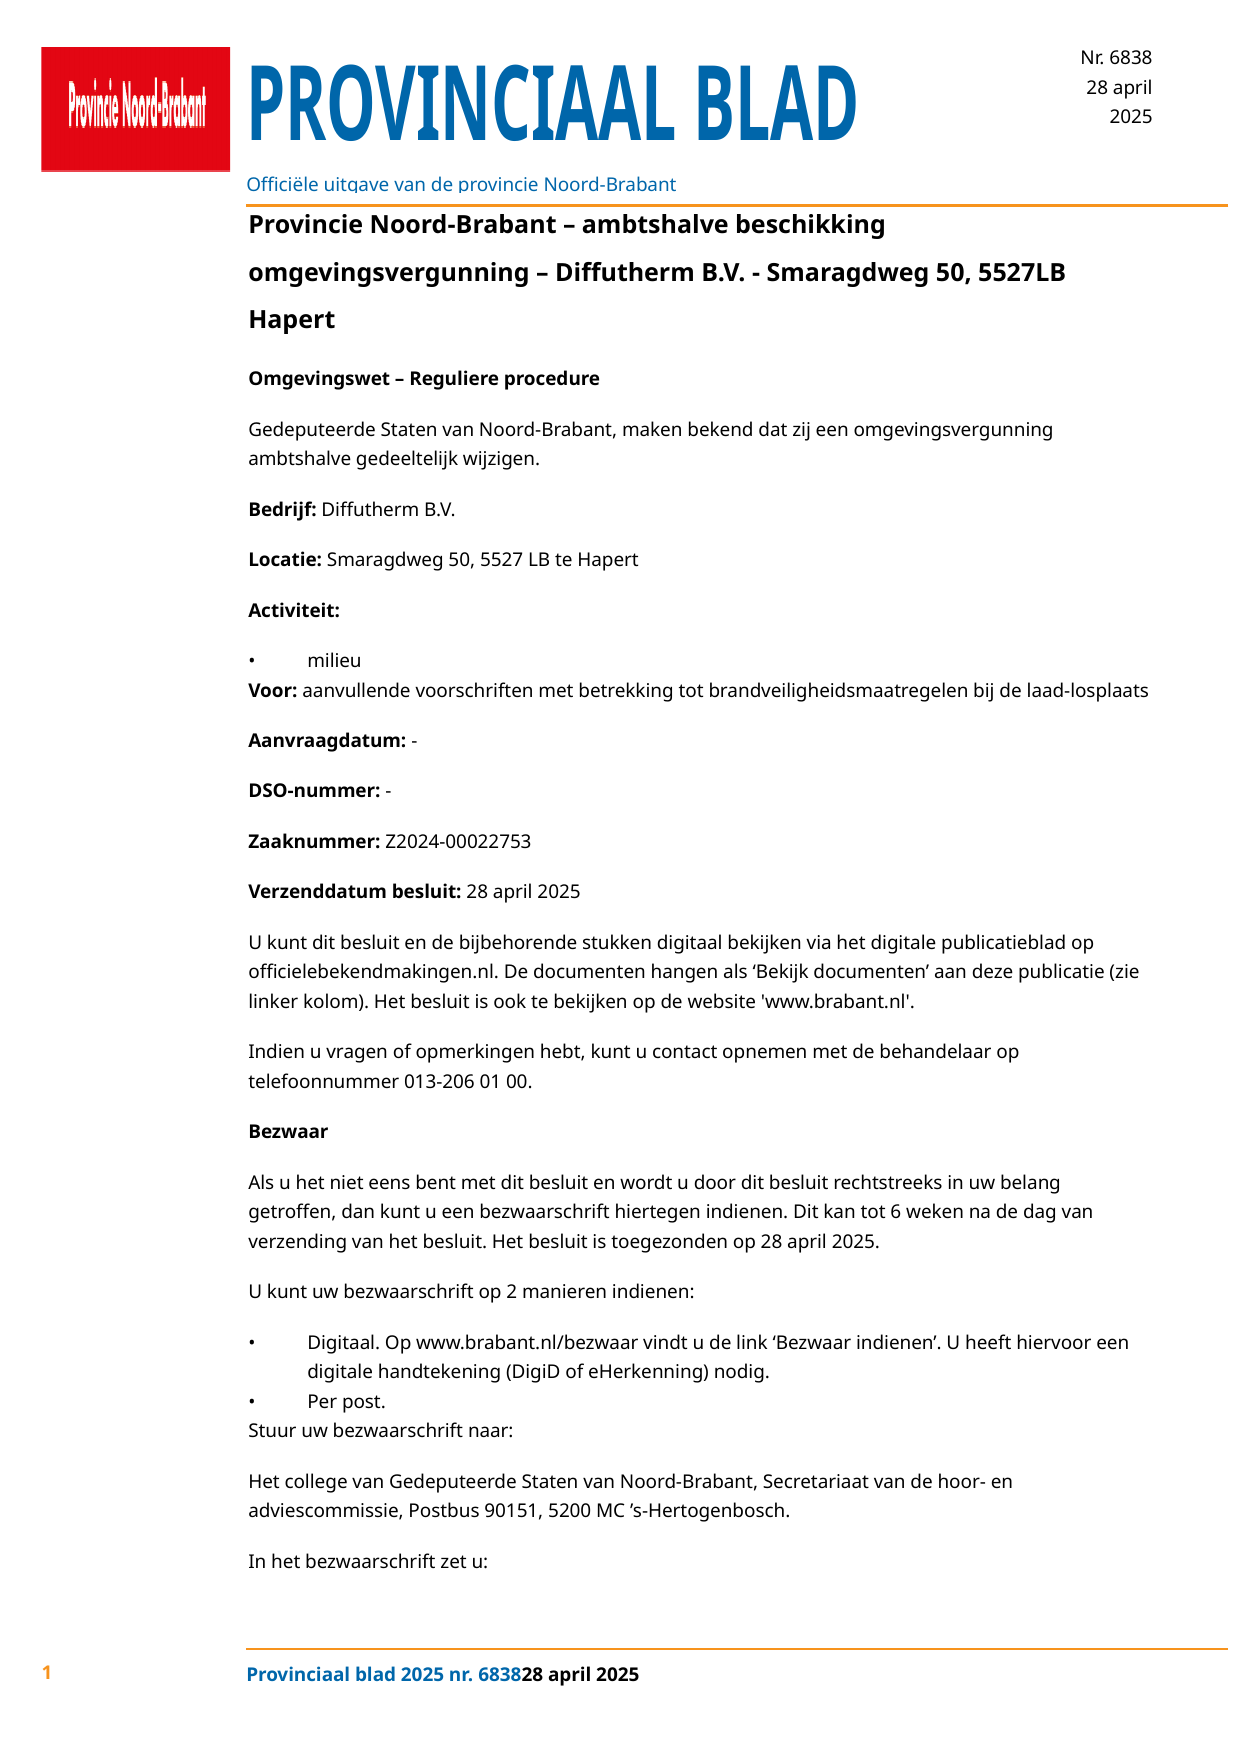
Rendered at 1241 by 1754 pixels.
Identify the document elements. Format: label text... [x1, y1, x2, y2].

text Verzenddatum besluit: 28 april 2025 [248, 878, 1152, 904]
picture [41, 47, 231, 172]
text DSO-nummer: - [248, 778, 1152, 803]
text Gedeputeerde Staten van Noord-Brabant, maken bekend dat zij een omgevingsvergunning ambtshalve gedeeltelijk wijzigen. [248, 416, 1152, 471]
text Activiteit: [248, 597, 1152, 622]
text Omgevingswet – Reguliere procedure [248, 366, 1152, 391]
text Indien u vragen of opmerkingen hebt, kunt u contact opnemen met de behandelaar op telefoonnummer 013-206 01 00. [248, 1038, 1152, 1094]
text U kunt uw bezwaarschrift op 2 manieren indienen: [248, 1278, 1152, 1304]
text Als u het niet eens bent met dit besluit en wordt u door dit besluit rechtstreeks in uw belang getroffen, dan kunt u een bezwaarschrift hiertegen indienen. Dit kan tot 6 weken na de dag van verzending van het besluit. Het besluit is toegezonden op 28 april 2025. [248, 1169, 1152, 1254]
text Aanvraagdatum: - [248, 727, 1152, 753]
text Zaaknummer: Z2024-00022753 [248, 828, 1152, 854]
text Bezwaar [248, 1118, 1152, 1144]
text U kunt dit besluit en de bijbehorende stukken digitaal bekijken via het digitale publicatieblad op officielebekendmakingen.nl. De documenten hangen als ‘Bekijk documenten’ aan deze publicatie (zie linker kolom). Het besluit is ook te bekijken op de website 'www.brabant.nl'. [248, 929, 1152, 1014]
text Stuur uw bezwaarschrift naar: [248, 1418, 1152, 1443]
text Provincie Noord-Brabant – ambtshalve beschikking omgevingsvergunning – Diffutherm B.V. - Smaragdweg 50, 5527LB Hapert [248, 207, 1152, 336]
text Locatie: Smaragdweg 50, 5527 LB te Hapert [248, 546, 1152, 572]
text In het bezwaarschrift zet u: [248, 1548, 1152, 1574]
text Het college van Gedeputeerde Staten van Noord-Brabant, Secretariaat van de hoor- en adviescommissie, Postbus 90151, 5200 MC ’s‑Hertogenbosch. [248, 1468, 1152, 1523]
text Bedrijf: Diffutherm B.V. [248, 496, 1152, 522]
list Per post. [248, 1388, 1152, 1414]
list Digitaal. Op www.brabant.nl/bezwaar vindt u de link ‘Bezwaar indienen’. U heeft hiervoor een digitale handtekening (DigiD of eHerkenning) nodig. [248, 1329, 1152, 1384]
list milieu [248, 647, 1152, 673]
text Voor: aanvullende voorschriften met betrekking tot brandveiligheidsmaatregelen bij de laad-losplaats [248, 677, 1152, 702]
